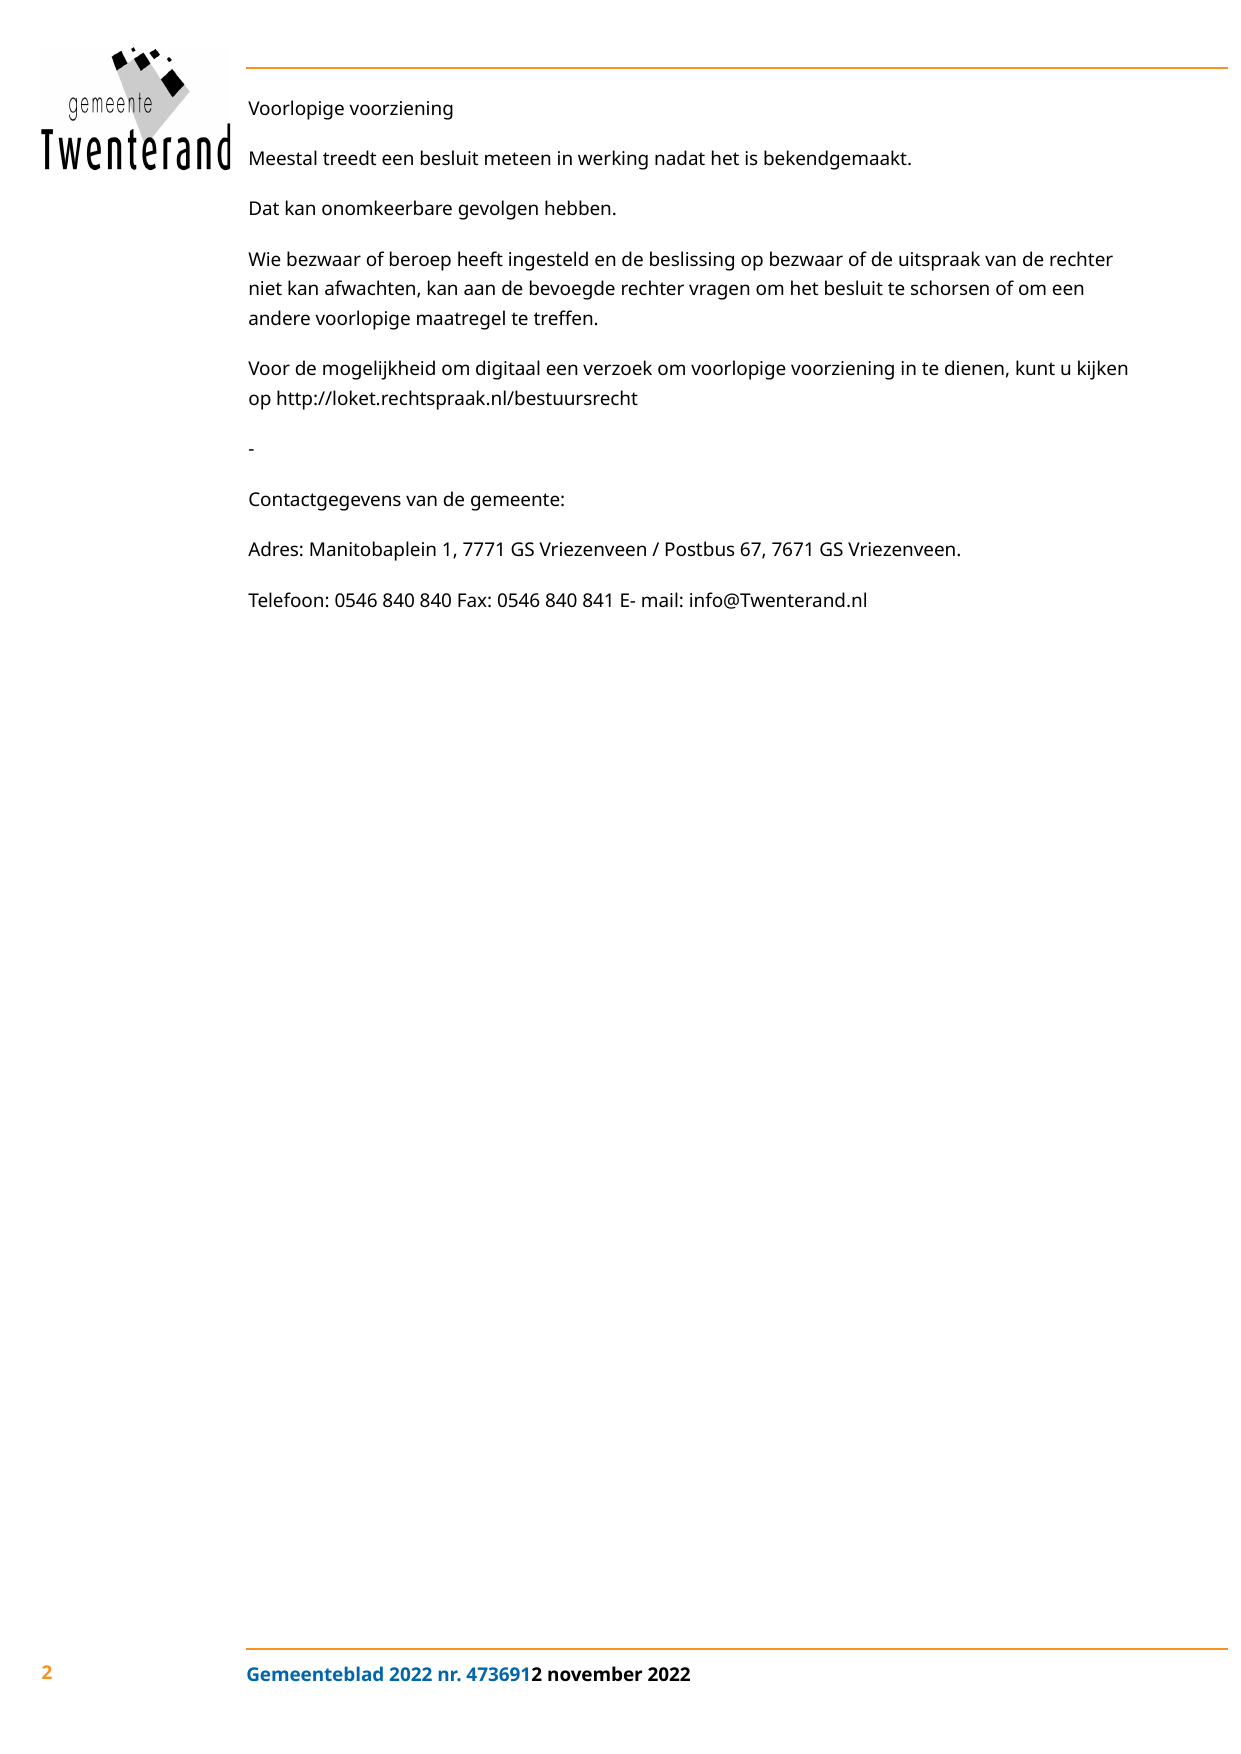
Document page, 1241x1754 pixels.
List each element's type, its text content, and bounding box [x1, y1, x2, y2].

text Dat kan onomkeerbare gevolgen hebben. [248, 196, 1152, 221]
text Voorlopige voorziening [248, 95, 1152, 121]
picture [41, 47, 231, 172]
text Contactgegevens van de gemeente: [248, 486, 1152, 512]
text Telefoon: 0546 840 840 Fax: 0546 840 841 E- mail: info@Twenterand.nl [248, 587, 1152, 613]
text - [248, 436, 1152, 461]
text Adres: Manitobaplein 1, 7771 GS Vriezenveen / Postbus 67, 7671 GS Vriezenveen. [248, 536, 1152, 562]
text Meestal treedt een besluit meteen in werking nadat het is bekendgemaakt. [248, 145, 1152, 171]
text Voor de mogelijkheid om digitaal een verzoek om voorlopige voorziening in te dienen, kunt u kijken op http://loket.rechtspraak.nl/bestuursrecht [248, 356, 1152, 411]
text Wie bezwaar of beroep heeft ingesteld en de beslissing op bezwaar of de uitspraak van de rechter niet kan afwachten, kan aan de bevoegde rechter vragen om het besluit te schorsen of om een andere voorlopige maatregel te treffen. [248, 246, 1152, 331]
